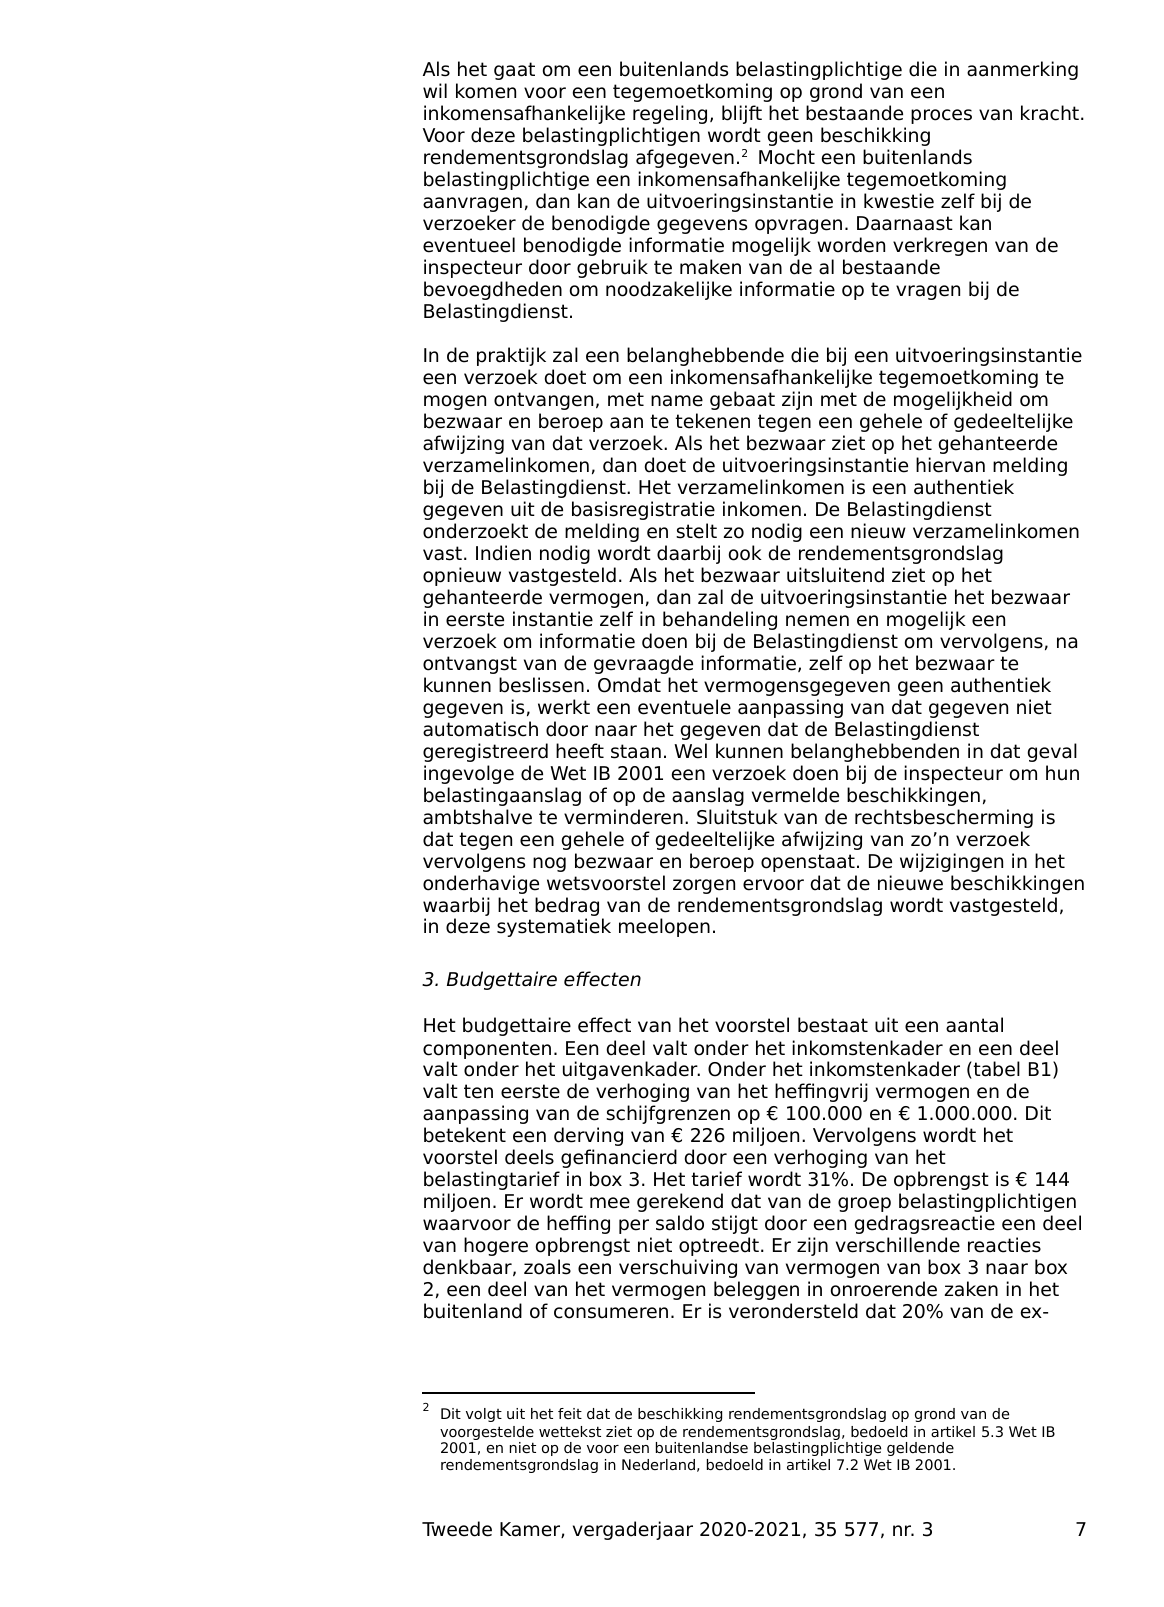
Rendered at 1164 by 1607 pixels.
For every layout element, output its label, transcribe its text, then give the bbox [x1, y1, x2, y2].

subtitle 3. Budgettaire effecten [422, 968, 1087, 990]
text Als het gaat om een buitenlands belastingplichtige die in aanmerking wil komen voor een tegemoetkoming op grond van een inkomensafhankelijke regeling, blijft het bestaande proces van kracht. Voor deze belastingplichtigen wordt geen beschikking rendementsgrondslag afgegeven. Mocht een buitenlands belastingplichtige een inkomensafhankelijke tegemoetkoming aanvragen, dan kan de uitvoeringsinstantie in kwestie zelf bij de verzoeker de benodigde gegevens opvragen. Daarnaast kan eventueel benodigde informatie mogelijk worden verkregen van de inspecteur door gebruik te maken van de al bestaande bevoegdheden om noodzakelijke informatie op te vragen bij de Belastingdienst. [422, 59, 1087, 323]
text Dit volgt uit het feit dat de beschikking rendementsgrondslag op grond van de voorgestelde wettekst ziet op de rendementsgrondslag, bedoeld in artikel 5.3 Wet IB 2001, en niet op de voor een buitenlandse belastingplichtige geldende rendementsgrondslag in Nederland, bedoeld in artikel 7.2 Wet IB 2001. [422, 1402, 1087, 1474]
text Het budgettaire effect van het voorstel bestaat uit een aantal componenten. Een deel valt onder het inkomstenkader en een deel valt onder het uitgavenkader. Onder het inkomstenkader (tabel B1) valt ten eerste de verhoging van het heffingvrij vermogen en de aanpassing van de schijfgrenzen op € 100.000 en € 1.000.000. Dit betekent een derving van € 226 miljoen. Vervolgens wordt het voorstel deels gefinancierd door een verhoging van het belastingtarief in box 3. Het tarief wordt 31%. De opbrengst is € 144 miljoen. Er wordt mee gerekend dat van de groep belastingplichtigen waarvoor de heffing per saldo stijgt door een gedragsreactie een deel van hogere opbrengst niet optreedt. Er zijn verschillende reacties denkbaar, zoals een verschuiving van vermogen van box 3 naar box 2, een deel van het vermogen beleggen in onroerende zaken in het buitenland of consumeren. Er is verondersteld dat 20% van de ex- [422, 1015, 1087, 1323]
text In de praktijk zal een belanghebbende die bij een uitvoeringsinstantie een verzoek doet om een inkomensafhankelijke tegemoetkoming te mogen ontvangen, met name gebaat zijn met de mogelijkheid om bezwaar en beroep aan te tekenen tegen een gehele of gedeeltelijke afwijzing van dat verzoek. Als het bezwaar ziet op het gehanteerde verzamelinkomen, dan doet de uitvoeringsinstantie hiervan melding bij de Belastingdienst. Het verzamelinkomen is een authentiek gegeven uit de basisregistratie inkomen. De Belastingdienst onderzoekt de melding en stelt zo nodig een nieuw verzamelinkomen vast. Indien nodig wordt daarbij ook de rendementsgrondslag opnieuw vastgesteld. Als het bezwaar uitsluitend ziet op het gehanteerde vermogen, dan zal de uitvoeringsinstantie het bezwaar in eerste instantie zelf in behandeling nemen en mogelijk een verzoek om informatie doen bij de Belastingdienst om vervolgens, na ontvangst van de gevraagde informatie, zelf op het bezwaar te kunnen beslissen. Omdat het vermogensgegeven geen authentiek gegeven is, werkt een eventuele aanpassing van dat gegeven niet automatisch door naar het gegeven dat de Belastingdienst geregistreerd heeft staan. Wel kunnen belanghebbenden in dat geval ingevolge de Wet IB 2001 een verzoek doen bij de inspecteur om hun belastingaanslag of op de aanslag vermelde beschikkingen, ambtshalve te verminderen. Sluitstuk van de rechtsbescherming is dat tegen een gehele of gedeeltelijke afwijzing van zo’n verzoek vervolgens nog bezwaar en beroep openstaat. De wijzigingen in het onderhavige wetsvoorstel zorgen ervoor dat de nieuwe beschikkingen waarbij het bedrag van de rendementsgrondslag wordt vastgesteld, in deze systematiek meelopen. [422, 345, 1087, 938]
